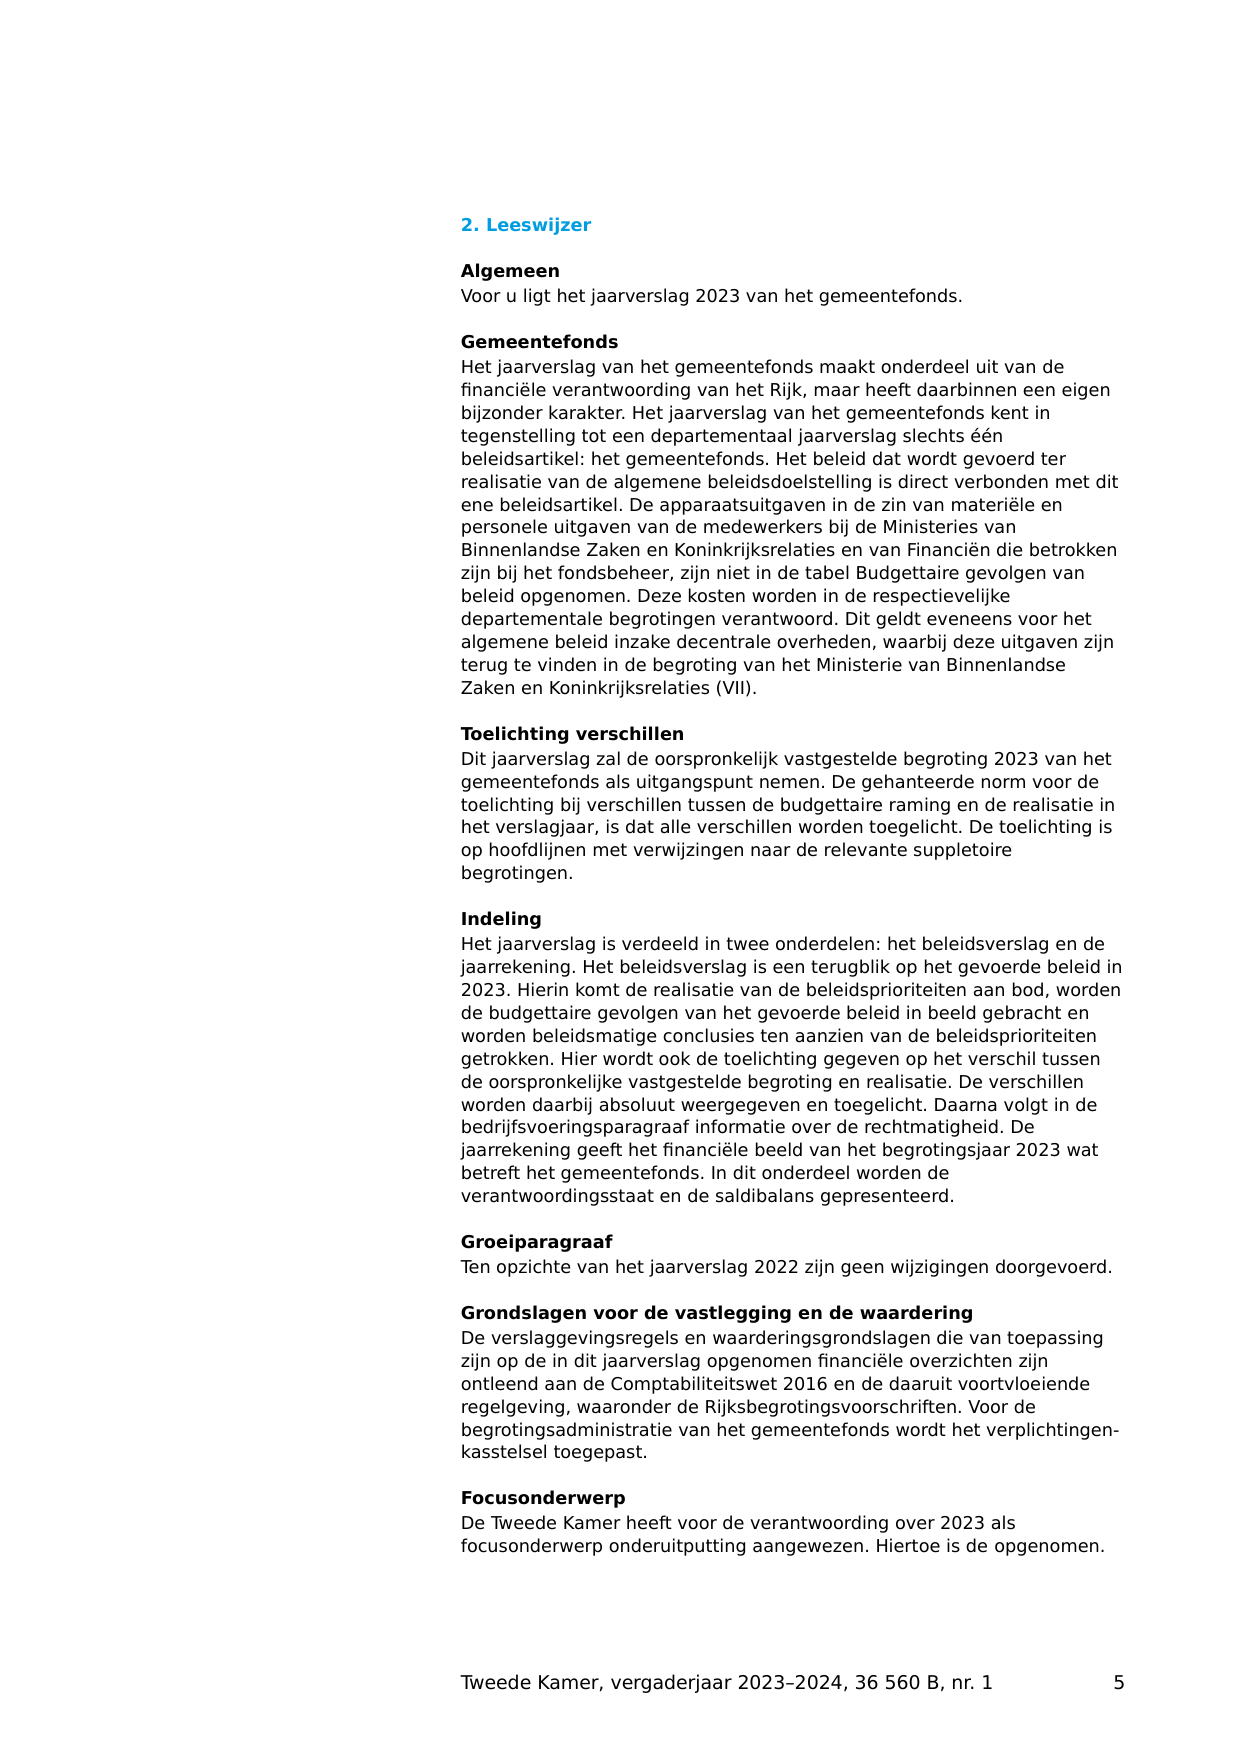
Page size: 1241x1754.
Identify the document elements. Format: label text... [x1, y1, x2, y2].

text Dit jaarverslag zal de oorspronkelijk vastgestelde begroting 2023 van het gemeentefonds als uitgangspunt nemen. De gehanteerde norm voor de toelichting bij verschillen tussen de budgettaire raming en de realisatie in het verslagjaar, is dat alle verschillen worden toegelicht. De toelichting is op hoofdlijnen met verwijzingen naar de relevante suppletoire begrotingen. [461, 747, 1125, 884]
text Het jaarverslag van het gemeentefonds maakt onderdeel uit van de financiële verantwoording van het Rijk, maar heeft daarbinnen een eigen bijzonder karakter. Het jaarverslag van het gemeentefonds kent in tegenstelling tot een departementaal jaarverslag slechts één beleidsartikel: het gemeentefonds. Het beleid dat wordt gevoerd ter realisatie van de algemene beleidsdoelstelling is direct verbonden met dit ene beleidsartikel. De apparaatsuitgaven in de zin van materiële en personele uitgaven van de medewerkers bij de Ministeries van Binnenlandse Zaken en Koninkrijksrelaties en van Financiën die betrokken zijn bij het fondsbeheer, zijn niet in de tabel Budgettaire gevolgen van beleid opgenomen. Deze kosten worden in de respectievelijke departementale begrotingen verantwoord. Dit geldt eveneens voor het algemene beleid inzake decentrale overheden, waarbij deze uitgaven zijn terug te vinden in de begroting van het Ministerie van Binnenlandse Zaken en Koninkrijksrelaties (VII). [461, 355, 1125, 699]
text Ten opzichte van het jaarverslag 2022 zijn geen wijzigingen doorgevoerd. [461, 1255, 1125, 1278]
text Voor u ligt het jaarverslag 2023 van het gemeentefonds. [461, 284, 1125, 307]
text Indeling [461, 907, 1125, 930]
text De verslaggevingsregels en waarderingsgrondslagen die van toepassing zijn op de in dit jaarverslag opgenomen financiële overzichten zijn ontleend aan de Comptabiliteitswet 2016 en de daaruit voortvloeiende regelgeving, waaronder de Rijksbegrotingsvoorschriften. Voor de begrotingsadministratie van het gemeentefonds wordt het verplichtingen-kasstelsel toegepast. [461, 1326, 1125, 1463]
text Focusonderwerp [461, 1486, 1125, 1509]
text Groeiparagraaf [461, 1230, 1125, 1253]
title 2. Leeswijzer [461, 213, 1125, 236]
text Het jaarverslag is verdeeld in twee onderdelen: het beleidsverslag en de jaarrekening. Het beleidsverslag is een terugblik op het gevoerde beleid in 2023. Hierin komt de realisatie van de beleidsprioriteiten aan bod, worden de budgettaire gevolgen van het gevoerde beleid in beeld gebracht en worden beleidsmatige conclusies ten aanzien van de beleidsprioriteiten getrokken. Hier wordt ook de toelichting gegeven op het verschil tussen de oorspronkelijke vastgestelde begroting en realisatie. De verschillen worden daarbij absoluut weergegeven en toegelicht. Daarna volgt in de bedrijfsvoeringsparagraaf informatie over de rechtmatigheid. De jaarrekening geeft het financiële beeld van het begrotingsjaar 2023 wat betreft het gemeentefonds. In dit onderdeel worden de verantwoordingsstaat en de saldibalans gepresenteerd. [461, 932, 1125, 1207]
text Gemeentefonds [461, 330, 1125, 353]
text Grondslagen voor de vastlegging en de waardering [461, 1301, 1125, 1324]
text Algemeen [461, 259, 1125, 282]
text De Tweede Kamer heeft voor de verantwoording over 2023 als focusonderwerp onderuitputting aangewezen. Hiertoe is de opgenomen. [461, 1511, 1125, 1557]
text Toelichting verschillen [461, 722, 1125, 745]
